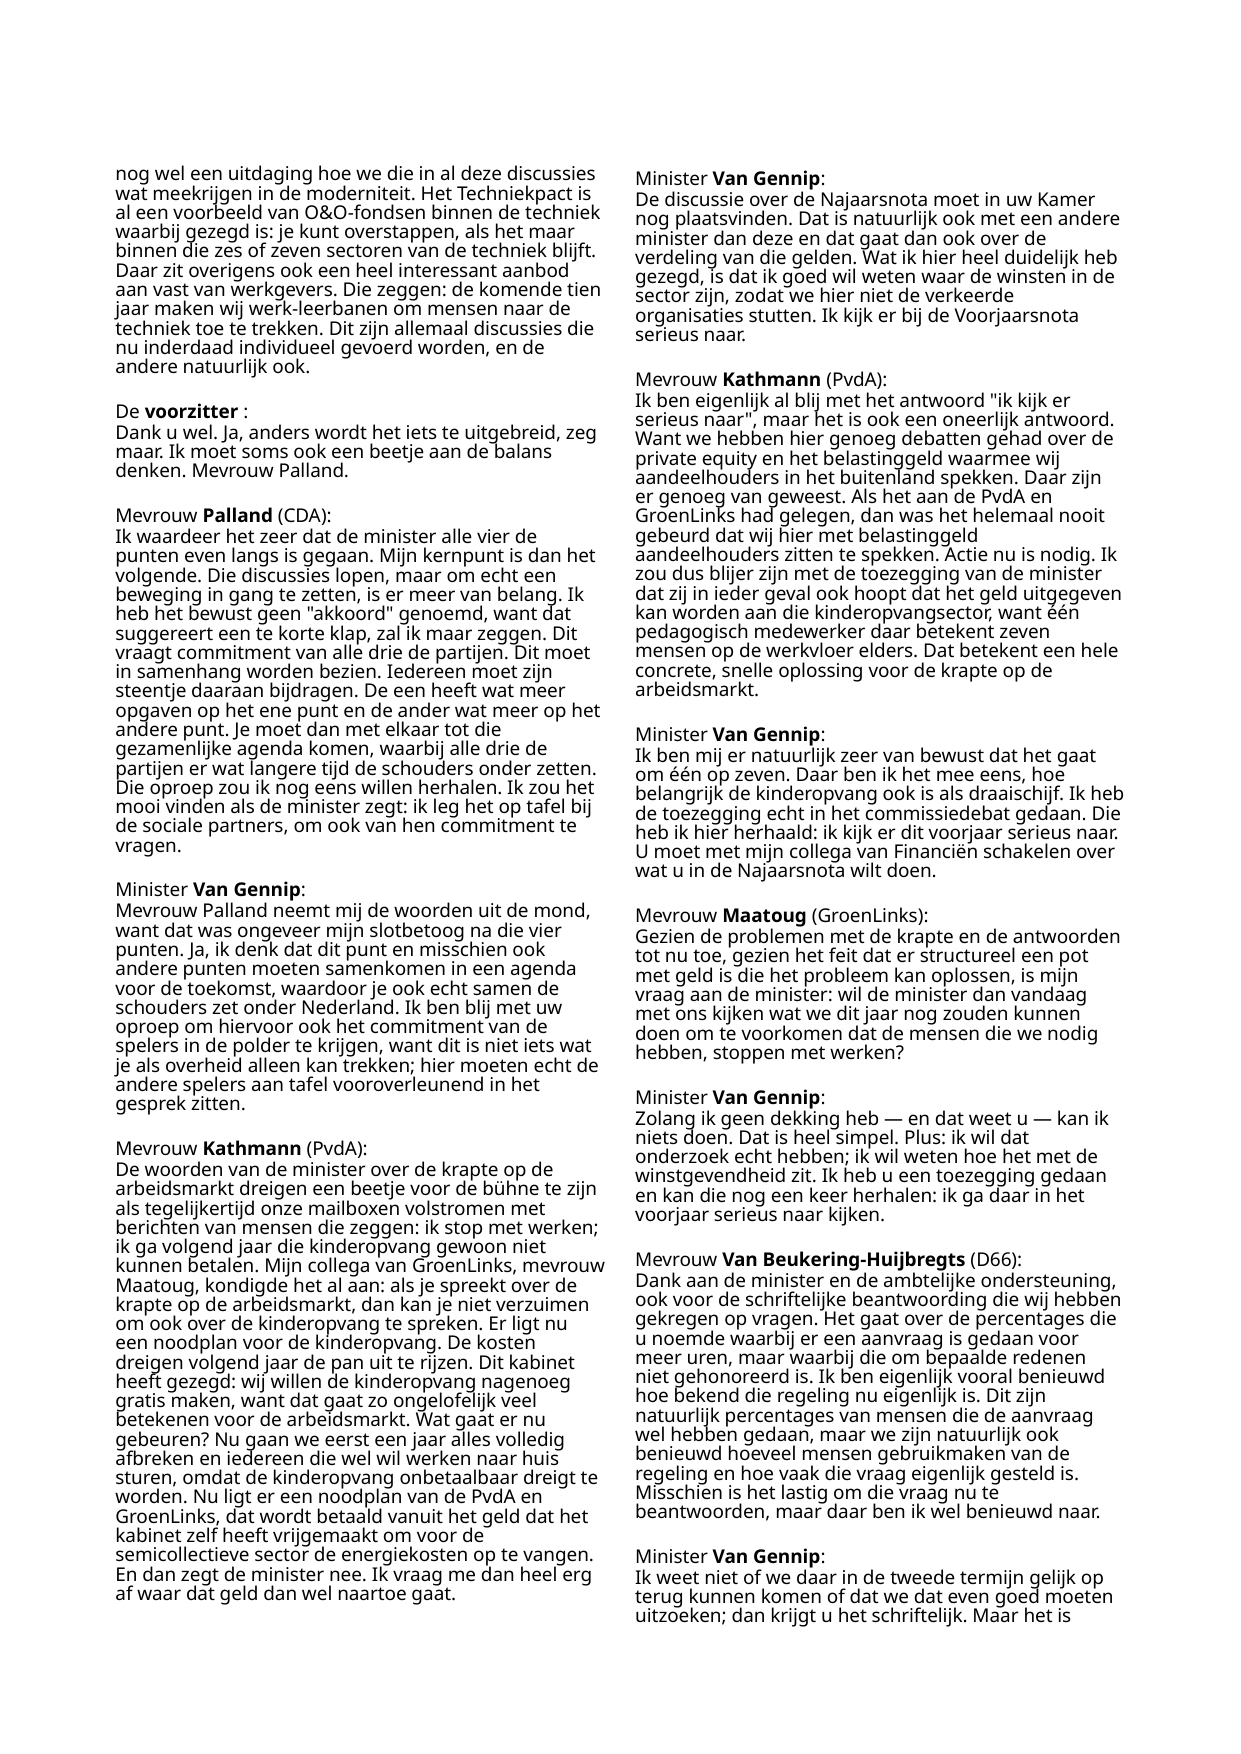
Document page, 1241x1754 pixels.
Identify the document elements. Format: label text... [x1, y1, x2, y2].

text Ik ben mij er natuurlijk zeer van bewust dat het gaat om één op zeven. Daar ben ik het mee eens, hoe belangrijk de kinderopvang ook is als draaischijf. Ik heb de toezegging echt in het commissiedebat gedaan. Die heb ik hier herhaald: ik kijk er dit voorjaar serieus naar. U moet met mijn collega van Financiën schakelen over wat u in de Najaarsnota wilt doen. [635, 747, 1125, 882]
text De woorden van de minister over de krapte op de arbeidsmarkt dreigen een beetje voor de bühne te zijn als tegelijkertijd onze mailboxen volstromen met berichten van mensen die zeggen: ik stop met werken; ik ga volgend jaar die kinderopvang gewoon niet kunnen betalen. Mijn collega van GroenLinks, mevrouw Maatoug, kondigde het al aan: als je spreekt over de krapte op de arbeidsmarkt, dan kan je niet verzuimen om ook over de kinderopvang te spreken. Er ligt nu een noodplan voor de kinderopvang. De kosten dreigen volgend jaar de pan uit te rijzen. Dit kabinet heeft gezegd: wij willen de kinderopvang nagenoeg gratis maken, want dat gaat zo ongelofelijk veel betekenen voor de arbeidsmarkt. Wat gaat er nu gebeuren? Nu gaan we eerst een jaar alles volledig afbreken en iedereen die wel wil werken naar huis sturen, omdat de kinderopvang onbetaalbaar dreigt te worden. Nu ligt er een noodplan van de PvdA en GroenLinks, dat wordt betaald vanuit het geld dat het kabinet zelf heeft vrijgemaakt om voor de semicollectieve sector de energiekosten op te vangen. En dan zegt de minister nee. Ik vraag me dan heel erg af waar dat geld dan wel naartoe gaat. [115, 1161, 605, 1604]
text Minister Van Gennip: [635, 721, 1125, 747]
text nog wel een uitdaging hoe we die in al deze discussies wat meekrijgen in de moderniteit. Het Techniekpact is al een voorbeeld van O&O-fondsen binnen de techniek waarbij gezegd is: je kunt overstappen, als het maar binnen die zes of zeven sectoren van de techniek blijft. Daar zit overigens ook een heel interessant aanbod aan vast van werkgevers. Die zeggen: de komende tien jaar maken wij werk-leerbanen om mensen naar de techniek toe te trekken. Dit zijn allemaal discussies die nu inderdaad individueel gevoerd worden, en de andere natuurlijk ook. [115, 165, 605, 377]
text Dank u wel. Ja, anders wordt het iets te uitgebreid, zeg maar. Ik moet soms ook een beetje aan de balans denken. Mevrouw Palland. [115, 424, 605, 482]
text Ik waardeer het zeer dat de minister alle vier de punten even langs is gegaan. Mijn kernpunt is dan het volgende. Die discussies lopen, maar om echt een beweging in gang te zetten, is er meer van belang. Ik heb het bewust geen "akkoord" genoemd, want dat suggereert een te korte klap, zal ik maar zeggen. Dit vraagt commitment van alle drie de partijen. Dit moet in samenhang worden bezien. Iedereen moet zijn steentje daaraan bijdragen. De een heeft wat meer opgaven op het ene punt en de ander wat meer op het andere punt. Je moet dan met elkaar tot die gezamenlijke agenda komen, waarbij alle drie de partijen er wat langere tijd de schouders onder zetten. Die oproep zou ik nog eens willen herhalen. Ik zou het mooi vinden als de minister zegt: ik leg het op tafel bij de sociale partners, om ook van hen commitment te vragen. [115, 528, 605, 856]
text Mevrouw Kathmann (PvdA): [635, 366, 1125, 392]
text Minister Van Gennip: [635, 165, 1125, 191]
text Zolang ik geen dekking heb — en dat weet u — kan ik niets doen. Dat is heel simpel. Plus: ik wil dat onderzoek echt hebben; ik wil weten hoe het met de winstgevendheid zit. Ik heb u een toezegging gedaan en kan die nog een keer herhalen: ik ga daar in het voorjaar serieus naar kijken. [635, 1109, 1125, 1225]
text Dank aan de minister en de ambtelijke ondersteuning, ook voor de schriftelijke beantwoording die wij hebben gekregen op vragen. Het gaat over de percentages die u noemde waarbij er een aanvraag is gedaan voor meer uren, maar waarbij die om bepaalde redenen niet gehonoreerd is. Ik ben eigenlijk vooral benieuwd hoe bekend die regeling nu eigenlijk is. Dit zijn natuurlijk percentages van mensen die de aanvraag wel hebben gedaan, maar we zijn natuurlijk ook benieuwd hoeveel mensen gebruikmaken van de regeling en hoe vaak die vraag eigenlijk gesteld is. Misschien is het lastig om die vraag nu te beantwoorden, maar daar ben ik wel benieuwd naar. [635, 1272, 1125, 1522]
text Mevrouw Van Beukering-Huijbregts (D66): [635, 1246, 1125, 1272]
text Ik ben eigenlijk al blij met het antwoord "ik kijk er serieus naar", maar het is ook een oneerlijk antwoord. Want we hebben hier genoeg debatten gehad over de private equity en het belastinggeld waarmee wij aandeelhouders in het buitenland spekken. Daar zijn er genoeg van geweest. Als het aan de PvdA en GroenLinks had gelegen, dan was het helemaal nooit gebeurd dat wij hier met belastinggeld aandeelhouders zitten te spekken. Actie nu is nodig. Ik zou dus blijer zijn met de toezegging van de minister dat zij in ieder geval ook hoopt dat het geld uitgegeven kan worden aan die kinderopvangsector, want één pedagogisch medewerker daar betekent zeven mensen op de werkvloer elders. Dat betekent een hele concrete, snelle oplossing voor de krapte op de arbeidsmarkt. [635, 392, 1125, 700]
text Ik weet niet of we daar in de tweede termijn gelijk op terug kunnen komen of dat we dat even goed moeten uitzoeken; dan krijgt u het schriftelijk. Maar het is [635, 1569, 1125, 1627]
text Mevrouw Palland neemt mij de woorden uit de mond, want dat was ongeveer mijn slotbetoog na die vier punten. Ja, ik denk dat dit punt en misschien ook andere punten moeten samenkomen in een agenda voor de toekomst, waardoor je ook echt samen de schouders zet onder Nederland. Ik ben blij met uw oproep om hiervoor ook het commitment van de spelers in de polder te krijgen, want dit is niet iets wat je als overheid alleen kan trekken; hier moeten echt de andere spelers aan tafel vooroverleunend in het gesprek zitten. [115, 902, 605, 1114]
text Gezien de problemen met de krapte en de antwoorden tot nu toe, gezien het feit dat er structureel een pot met geld is die het probleem kan oplossen, is mijn vraag aan de minister: wil de minister dan vandaag met ons kijken wat we dit jaar nog zouden kunnen doen om te voorkomen dat de mensen die we nodig hebben, stoppen met werken? [635, 928, 1125, 1063]
text Mevrouw Kathmann (PvdA): [115, 1135, 605, 1161]
text Minister Van Gennip: [115, 877, 605, 902]
text Mevrouw Palland (CDA): [115, 502, 605, 528]
text De voorzitter : [115, 398, 605, 424]
text De discussie over de Najaarsnota moet in uw Kamer nog plaatsvinden. Dat is natuurlijk ook met een andere minister dan deze en dat gaat dan ook over de verdeling van die gelden. Wat ik hier heel duidelijk heb gezegd, is dat ik goed wil weten waar de winsten in de sector zijn, zodat we hier niet de verkeerde organisaties stutten. Ik kijk er bij de Voorjaarsnota serieus naar. [635, 191, 1125, 345]
text Mevrouw Maatoug (GroenLinks): [635, 902, 1125, 928]
text Minister Van Gennip: [635, 1543, 1125, 1569]
text Minister Van Gennip: [635, 1084, 1125, 1109]
